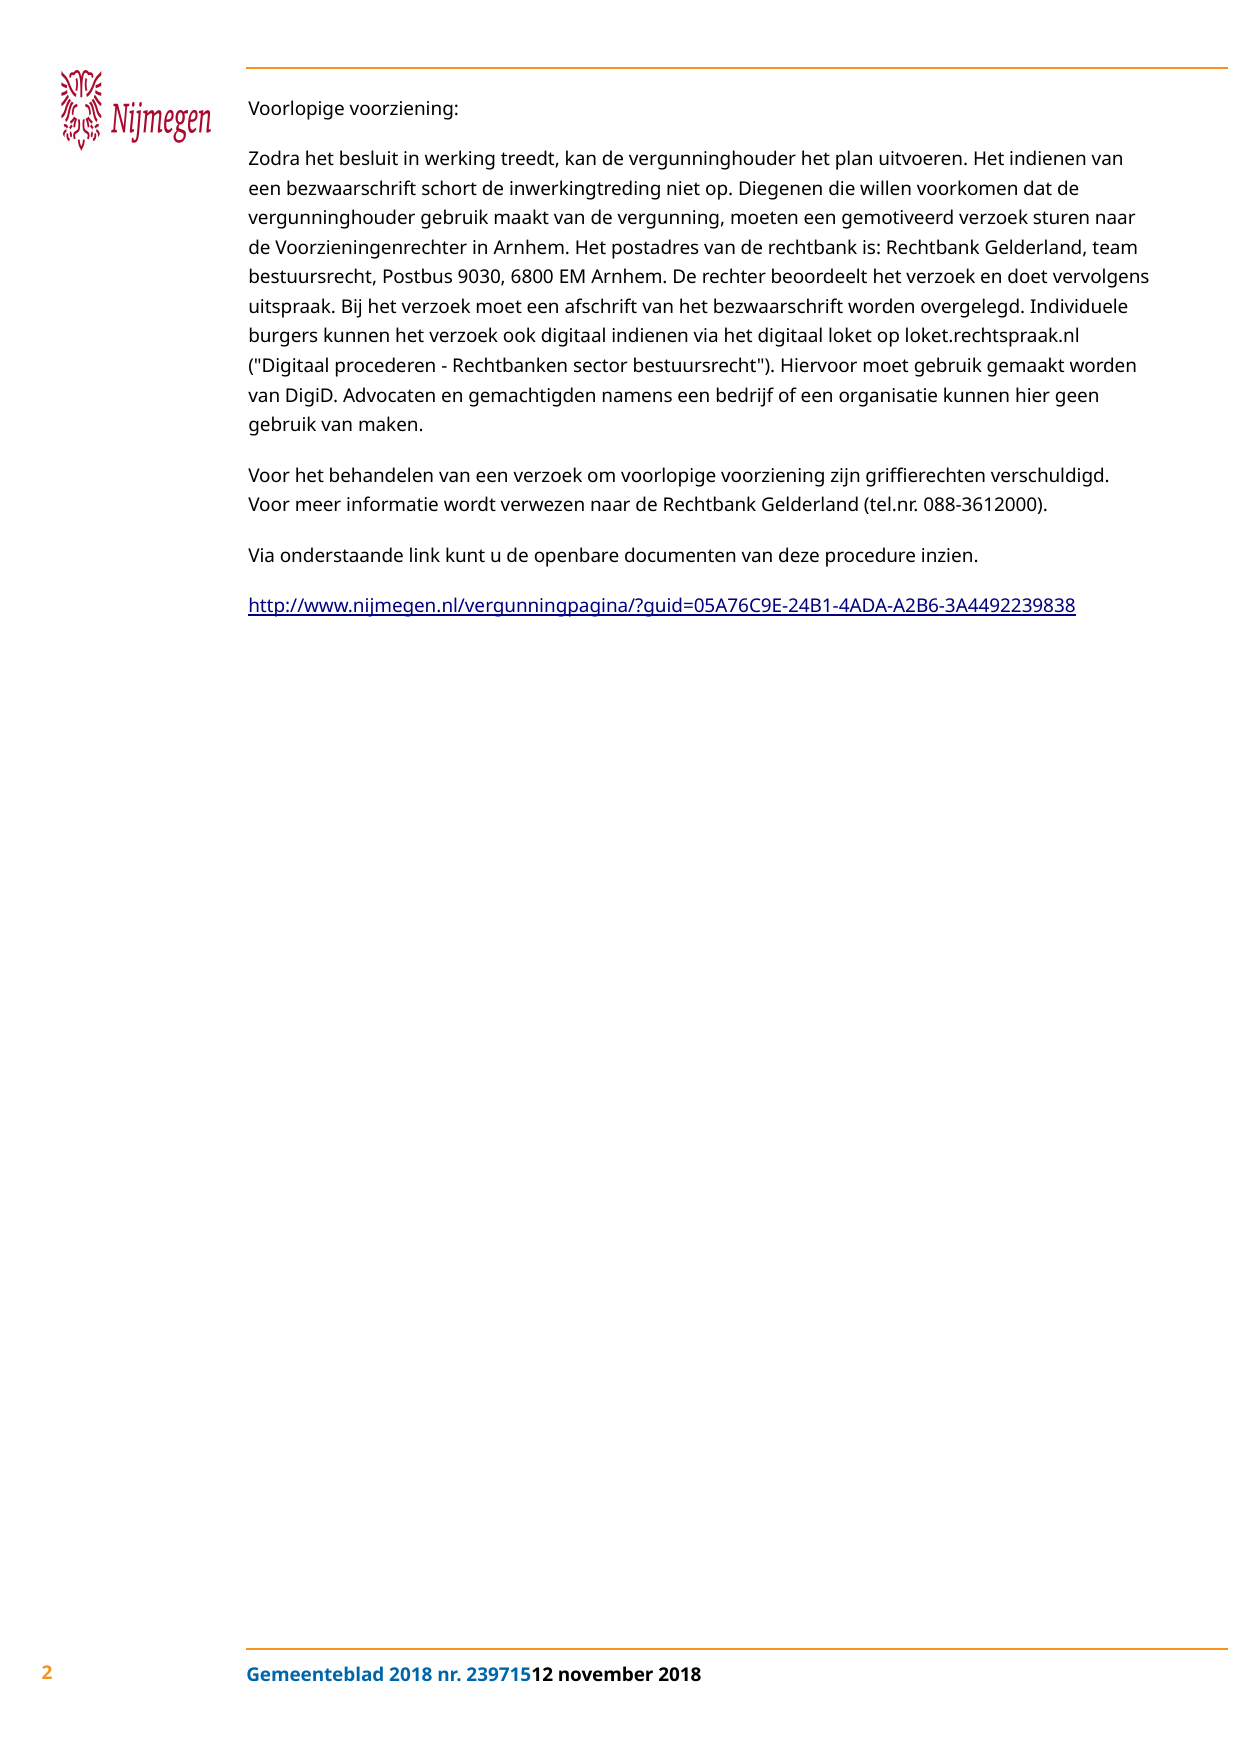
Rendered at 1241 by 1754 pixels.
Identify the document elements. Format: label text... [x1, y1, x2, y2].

picture [41, 47, 231, 172]
text Via onderstaande link kunt u de openbare documenten van deze procedure inzien. [248, 542, 1152, 568]
text http://www.nijmegen.nl/vergunningpagina/?guid=05A76C9E-24B1-4ADA-A2B6-3A4492239838 [248, 592, 1152, 618]
text Voorlopige voorziening: [248, 95, 1152, 121]
text Voor het behandelen van een verzoek om voorlopige voorziening zijn griffierechten verschuldigd. Voor meer informatie wordt verwezen naar de Rechtbank Gelderland (tel.nr. 088-3612000). [248, 462, 1152, 517]
text Zodra het besluit in werking treedt, kan de vergunninghouder het plan uitvoeren. Het indienen van een bezwaarschrift schort de inwerkingtreding niet op. Diegenen die willen voorkomen dat de vergunninghouder gebruik maakt van de vergunning, moeten een gemotiveerd verzoek sturen naar de Voorzieningenrechter in Arnhem. Het postadres van de rechtbank is: Rechtbank Gelderland, team bestuursrecht, Postbus 9030, 6800 EM Arnhem. De rechter beoordeelt het verzoek en doet vervolgens uitspraak. Bij het verzoek moet een afschrift van het bezwaarschrift worden overgelegd. Individuele burgers kunnen het verzoek ook digitaal indienen via het digitaal loket op loket.rechtspraak.nl ("Digitaal procederen - Rechtbanken sector bestuursrecht"). Hiervoor moet gebruik gemaakt worden van DigiD. Advocaten en gemachtigden namens een bedrijf of een organisatie kunnen hier geen gebruik van maken. [248, 145, 1152, 437]
